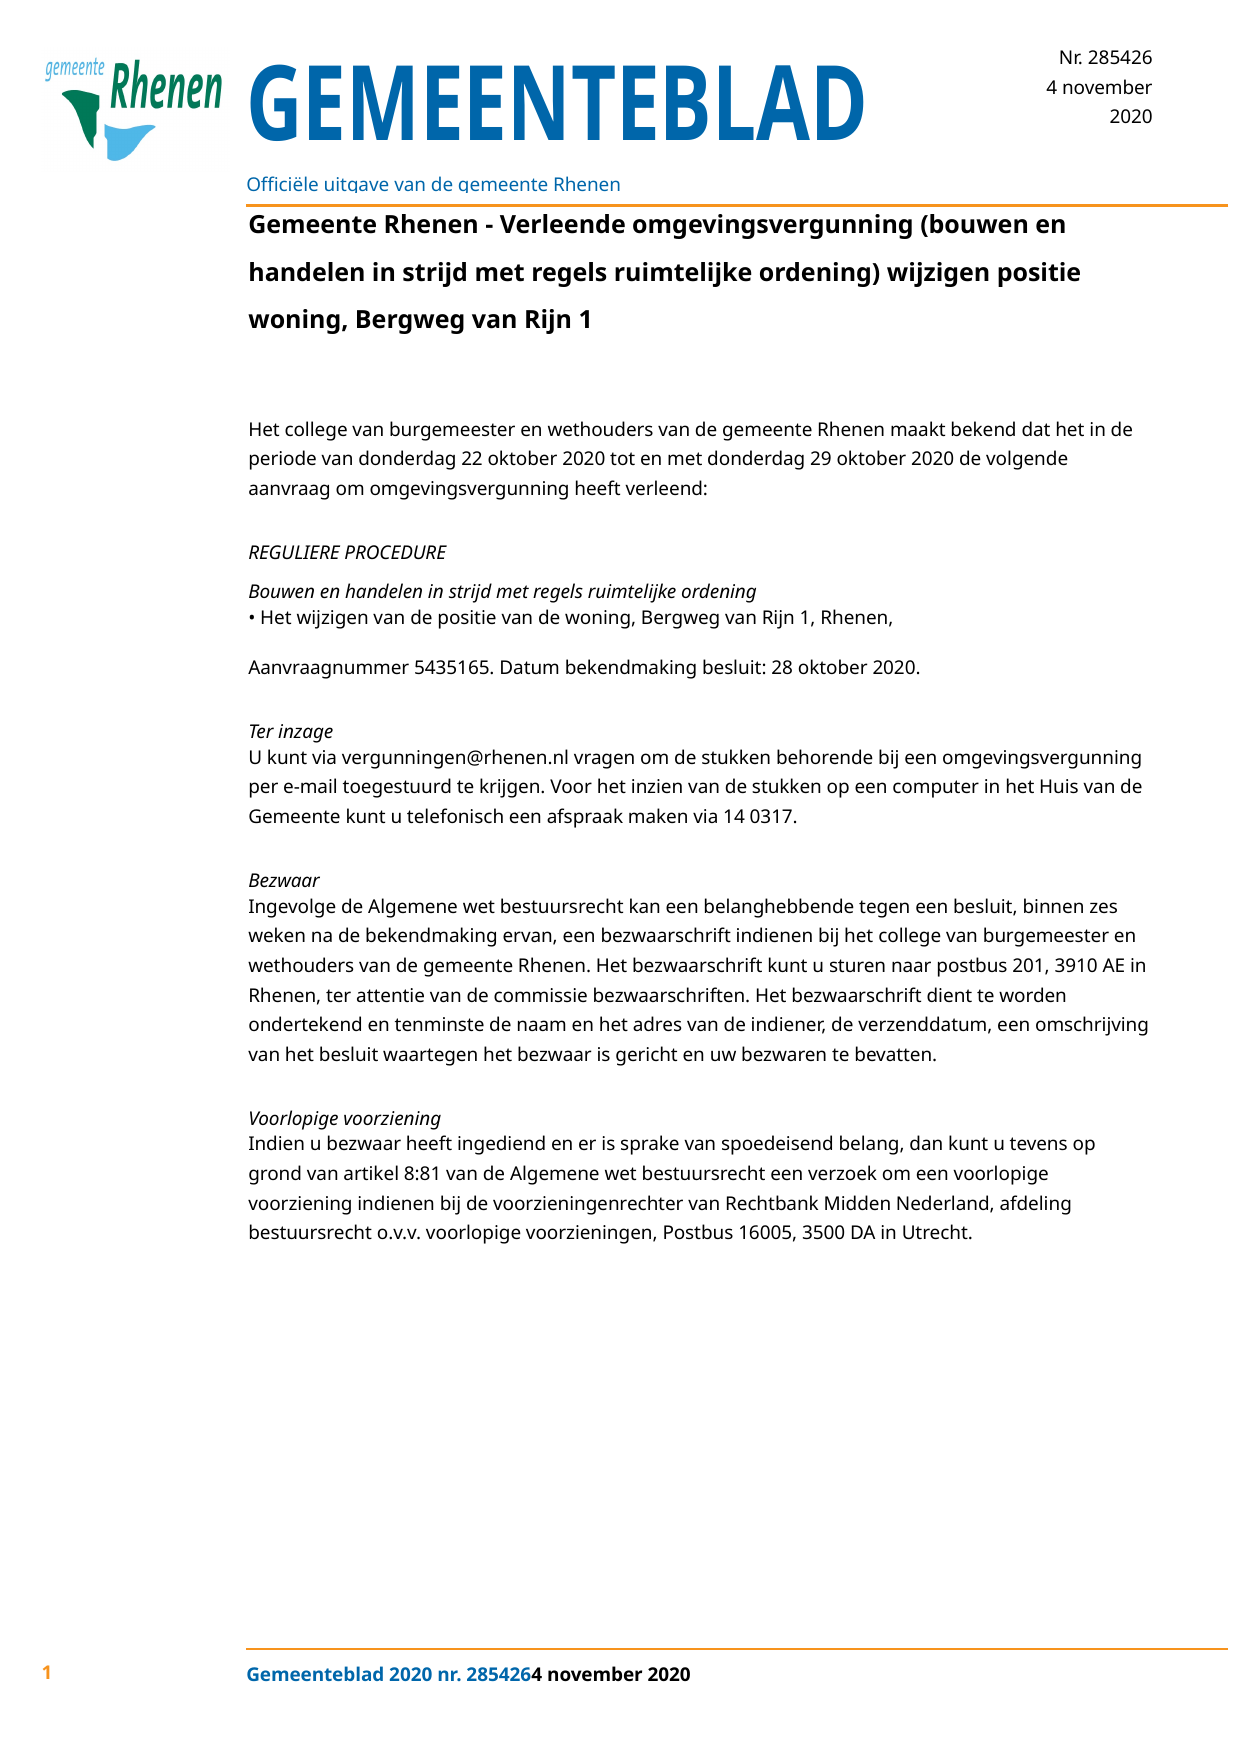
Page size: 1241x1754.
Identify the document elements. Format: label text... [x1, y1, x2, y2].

text Ingevolge de Algemene wet bestuursrecht kan een belanghebbende tegen een besluit, binnen zes weken na de bekendmaking ervan, een bezwaarschrift indienen bij het college van burgemeester en wethouders van de gemeente Rhenen. Het bezwaarschrift kunt u sturen naar postbus 201, 3910 AE in Rhenen, ter attentie van de commissie bezwaarschriften. Het bezwaarschrift dient te worden ondertekend en tenminste de naam en het adres van de indiener, de verzenddatum, een omschrijving van het besluit waartegen het bezwaar is gericht en uw bezwaren te bevatten. [248, 893, 1152, 1067]
text Gemeente Rhenen - Verleende omgevingsvergunning (bouwen en handelen in strijd met regels ruimtelijke ordening) wijzigen positie woning, Bergweg van Rijn 1 [248, 207, 1152, 336]
text Ter inzage [248, 718, 1152, 744]
text Het college van burgemeester en wethouders van de gemeente Rhenen maakt bekend dat het in de periode van donderdag 22 oktober 2020 tot en met donderdag 29 oktober 2020 de volgende aanvraag om omgevingsvergunning heeft verleend: [248, 416, 1152, 501]
text Indien u bezwaar heeft ingediend en er is sprake van spoedeisend belang, dan kunt u tevens op grond van artikel 8:81 van de Algemene wet bestuursrecht een verzoek om een voorlopige voorziening indienen bij de voorzieningenrechter van Rechtbank Midden Nederland, afdeling bestuursrecht o.v.v. voorlopige voorzieningen, Postbus 16005, 3500 DA in Utrecht. [248, 1131, 1152, 1245]
text Bouwen en handelen in strijd met regels ruimtelijke ordening [248, 578, 1152, 604]
text Aanvraagnummer 5435165. Datum bekendmaking besluit: 28 oktober 2020. [248, 654, 1152, 680]
text Voorlopige voorziening [248, 1105, 1152, 1131]
picture [41, 47, 231, 172]
text REGULIERE PROCEDURE [248, 539, 1152, 565]
text U kunt via vergunningen@rhenen.nl vragen om de stukken behorende bij een omgevingsvergunning per e-mail toegestuurd te krijgen. Voor het inzien van de stukken op een computer in het Huis van de Gemeente kunt u telefonisch een afspraak maken via 14 0317. [248, 744, 1152, 829]
text • Het wijzigen van de positie van de woning, Bergweg van Rijn 1, Rhenen, [248, 604, 1152, 630]
text Bezwaar [248, 867, 1152, 893]
